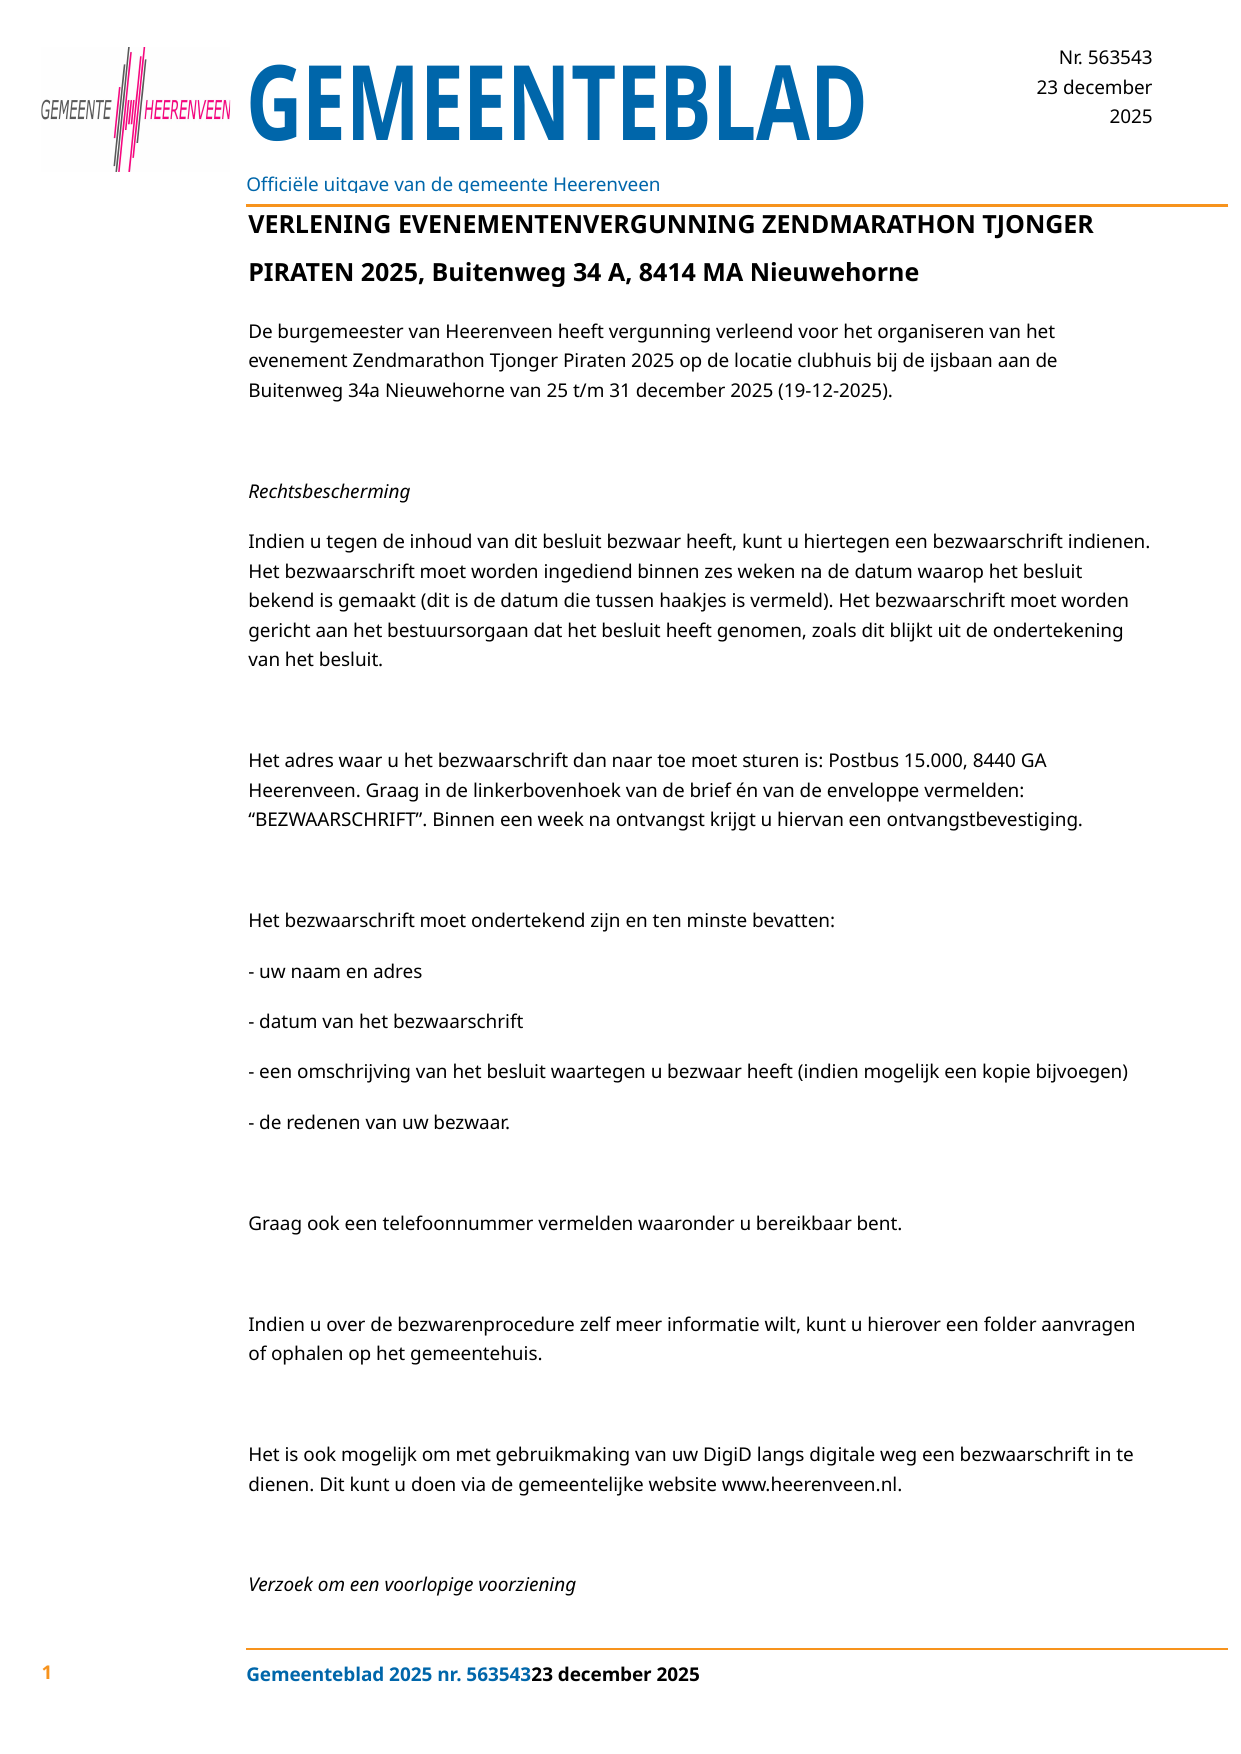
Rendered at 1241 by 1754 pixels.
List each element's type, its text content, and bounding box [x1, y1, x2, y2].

text Verzoek om een voorlopige voorziening [248, 1572, 1152, 1597]
picture [41, 47, 231, 172]
text Indien u over de bezwarenprocedure zelf meer informatie wilt, kunt u hierover een folder aanvragen of ophalen op het gemeentehuis. [248, 1311, 1152, 1366]
text De burgemeester van Heerenveen heeft vergunning verleend voor het organiseren van het evenement Zendmarathon Tjonger Piraten 2025 op de locatie clubhuis bij de ijsbaan aan de Buitenweg 34a Nieuwehorne van 25 t/m 31 december 2025 (19-12-2025). [248, 318, 1152, 403]
text - de redenen van uw bezwaar. [248, 1109, 1152, 1135]
text Indien u tegen de inhoud van dit besluit bezwaar heeft, kunt u hiertegen een bezwaarschrift indienen. Het bezwaarschrift moet worden ingediend binnen zes weken na de datum waarop het besluit bekend is gemaakt (dit is de datum die tussen haakjes is vermeld). Het bezwaarschrift moet worden gericht aan het bestuursorgaan dat het besluit heeft genomen, zoals dit blijkt uit de ondertekening van het besluit. [248, 528, 1152, 672]
text Graag ook een telefoonnummer vermelden waaronder u bereikbaar bent. [248, 1210, 1152, 1236]
text Het bezwaarschrift moet ondertekend zijn en ten minste bevatten: [248, 907, 1152, 933]
text Het adres waar u het bezwaarschrift dan naar toe moet sturen is: Postbus 15.000, 8440 GA Heerenveen. Graag in de linkerbovenhoek van de brief én van de enveloppe vermelden: “BEZWAARSCHRIFT”. Binnen een week na ontvangst krijgt u hiervan een ontvangstbevestiging. [248, 747, 1152, 832]
text - een omschrijving van het besluit waartegen u bezwaar heeft (indien mogelijk een kopie bijvoegen) [248, 1059, 1152, 1084]
text Het is ook mogelijk om met gebruikmaking van uw DigiD langs digitale weg een bezwaarschrift in te dienen. Dit kunt u doen via de gemeentelijke website www.heerenveen.nl. [248, 1441, 1152, 1497]
text - datum van het bezwaarschrift [248, 1008, 1152, 1034]
text Rechtsbescherming [248, 478, 1152, 504]
text - uw naam en adres [248, 958, 1152, 984]
text VERLENING EVENEMENTENVERGUNNING ZENDMARATHON TJONGER PIRATEN 2025, Buitenweg 34 A, 8414 MA Nieuwehorne [248, 207, 1152, 288]
